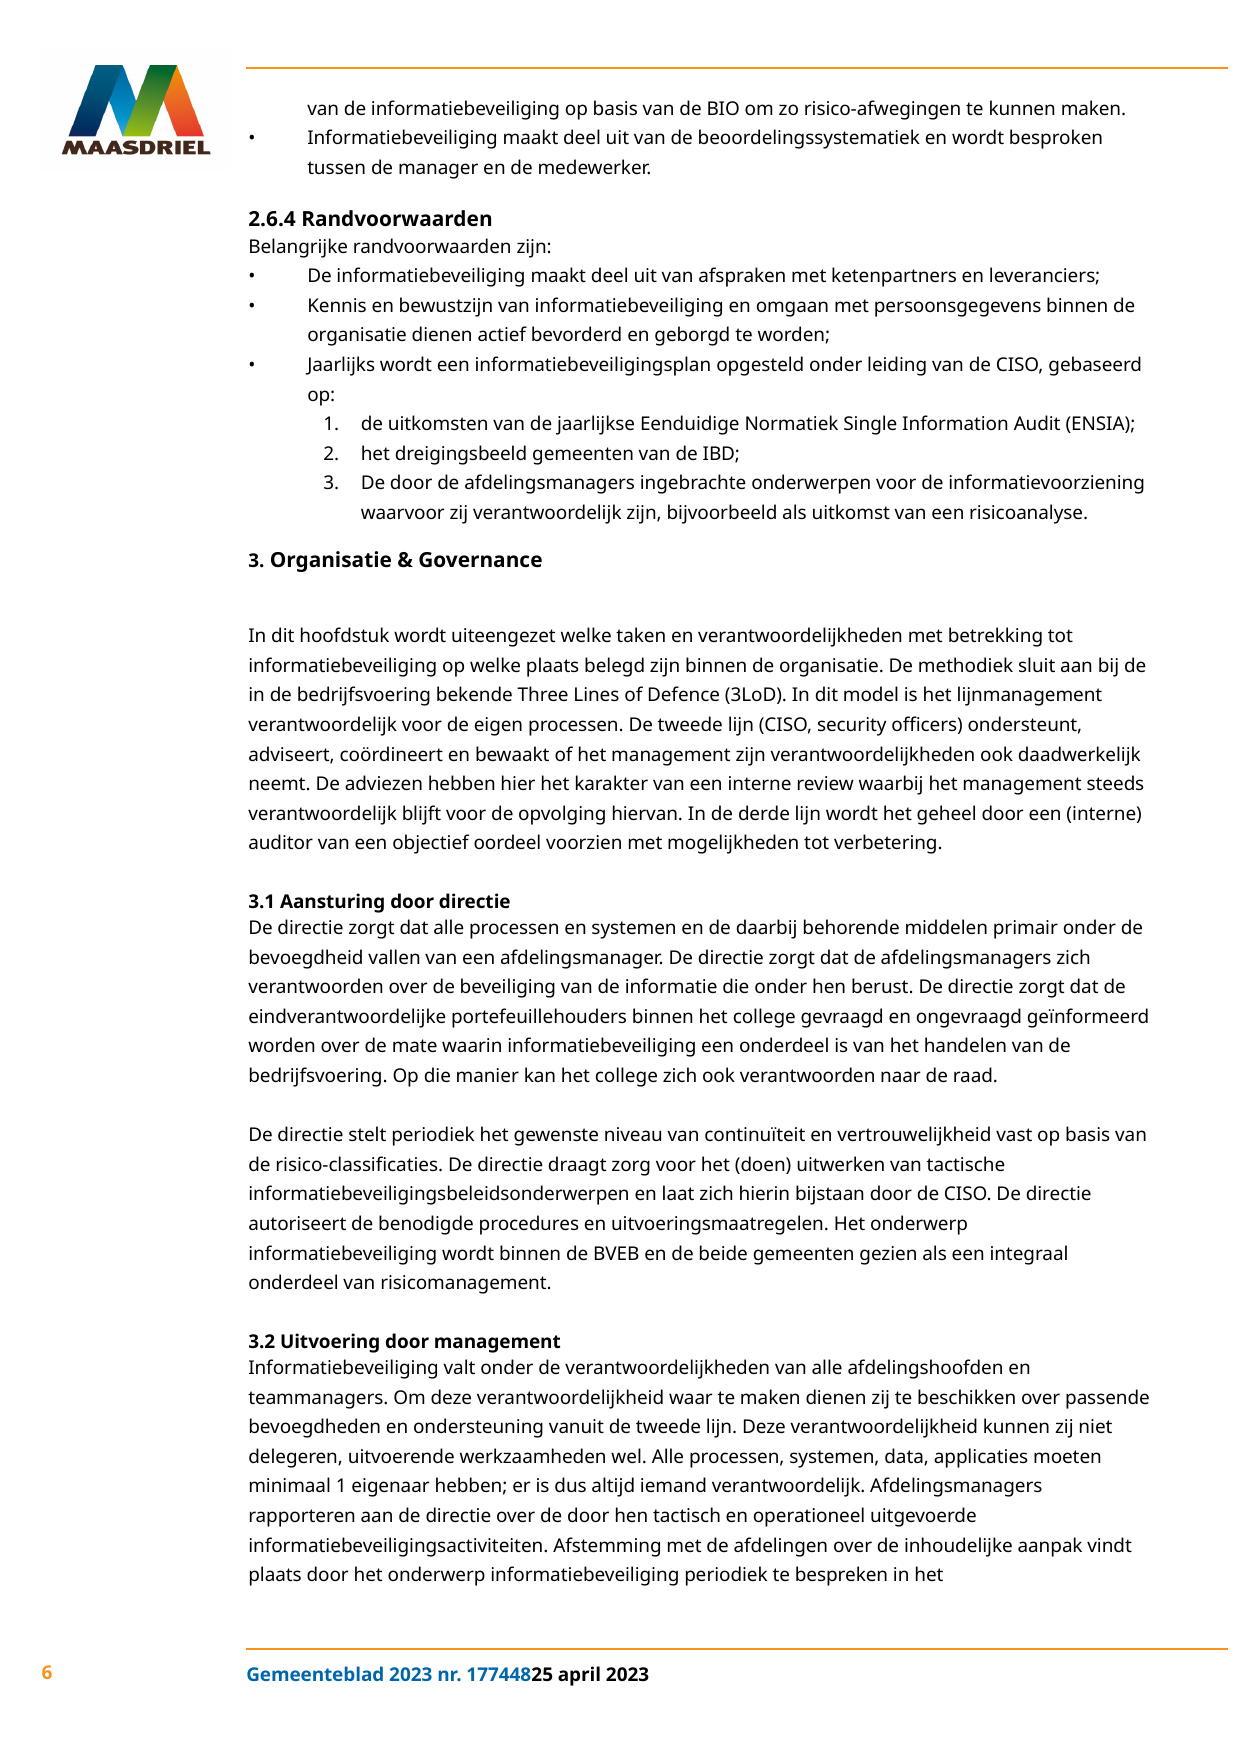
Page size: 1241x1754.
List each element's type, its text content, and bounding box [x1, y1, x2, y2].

text In dit hoofdstuk wordt uiteengezet welke taken en verantwoordelijkheden met betrekking tot informatiebeveiliging op welke plaats belegd zijn binnen de organisatie. De methodiek sluit aan bij de in de bedrijfsvoering bekende Three Lines of Defence (3LoD). In dit model is het lijnmanagement verantwoordelijk voor de eigen processen. De tweede lijn (CISO, security officers) ondersteunt, adviseert, coördineert en bewaakt of het management zijn verantwoordelijkheden ook daadwerkelijk neemt. De adviezen hebben hier het karakter van een interne review waarbij het management steeds verantwoordelijk blijft voor de opvolging hiervan. In de derde lijn wordt het geheel door een (interne) auditor van een objectief oordeel voorzien met mogelijkheden tot verbetering. [248, 622, 1152, 855]
text Belangrijke randvoorwaarden zijn: [248, 233, 1152, 258]
list Jaarlijks wordt een informatiebeveiligingsplan opgesteld onder leiding van de CISO, gebaseerd op: [248, 351, 1152, 406]
list van de informatiebeveiliging op basis van de BIO om zo risico-afwegingen te kunnen maken. [248, 95, 1152, 121]
text De directie zorgt dat alle processen en systemen en de daarbij behorende middelen primair onder de bevoegdheid vallen van een afdelingsmanager. De directie zorgt dat de afdelingsmanagers zich verantwoorden over de beveiliging van de informatie die onder hen berust. De directie zorgt dat de eindverantwoordelijke portefeuillehouders binnen het college gevraagd en ongevraagd geïnformeerd worden over de mate waarin informatiebeveiliging een onderdeel is van het handelen van de bedrijfsvoering. Op die manier kan het college zich ook verantwoorden naar de raad. [248, 914, 1152, 1088]
text 3.2 Uitvoering door management [248, 1328, 1152, 1354]
text Informatiebeveiliging valt onder de verantwoordelijkheden van alle afdelingshoofden en teammanagers. Om deze verantwoordelijkheid waar te maken dienen zij te beschikken over passende bevoegdheden en ondersteuning vanuit de tweede lijn. Deze verantwoordelijkheid kunnen zij niet delegeren, uitvoerende werkzaamheden wel. Alle processen, systemen, data, applicaties moeten minimaal 1 eigenaar hebben; er is dus altijd iemand verantwoordelijk. Afdelingsmanagers rapporteren aan de directie over de door hen tactisch en operationeel uitgevoerde informatiebeveiligingsactiviteiten. Afstemming met de afdelingen over de inhoudelijke aanpak vindt plaats door het onderwerp informatiebeveiliging periodiek te bespreken in het [248, 1354, 1152, 1587]
list Informatiebeveiliging maakt deel uit van de beoordelingssystematiek en wordt besproken tussen de manager en de medewerker. [248, 124, 1152, 180]
text De directie stelt periodiek het gewenste niveau van continuïteit en vertrouwelijkheid vast op basis van de risico-classificaties. De directie draagt zorg voor het (doen) uitwerken van tactische informatiebeveiligingsbeleidsonderwerpen en laat zich hierin bijstaan door de CISO. De directie autoriseert de benodigde procedures en uitvoeringsmaatregelen. Het onderwerp informatiebeveiliging wordt binnen de BVEB en de beide gemeenten gezien als een integraal onderdeel van risicomanagement. [248, 1121, 1152, 1295]
list de uitkomsten van de jaarlijkse Eenduidige Normatiek Single Information Audit (ENSIA); [323, 410, 1152, 436]
picture [41, 47, 231, 172]
list Kennis en bewustzijn van informatiebeveiliging en omgaan met persoonsgegevens binnen de organisatie dienen actief bevorderd en geborgd te worden; [248, 292, 1152, 347]
text 3.1 Aansturing door directie [248, 889, 1152, 914]
text 2.6.4 Randvoorwaarden [248, 204, 1152, 233]
list De door de afdelingsmanagers ingebrachte onderwerpen voor de informatievoorziening waarvoor zij verantwoordelijk zijn, bijvoorbeeld als uitkomst van een risicoanalyse. [323, 469, 1152, 525]
list het dreigingsbeeld gemeenten van de IBD; [323, 440, 1152, 466]
list De informatiebeveiliging maakt deel uit van afspraken met ketenpartners en leveranciers; [248, 262, 1152, 288]
text 3. Organisatie & Governance [248, 545, 1152, 573]
